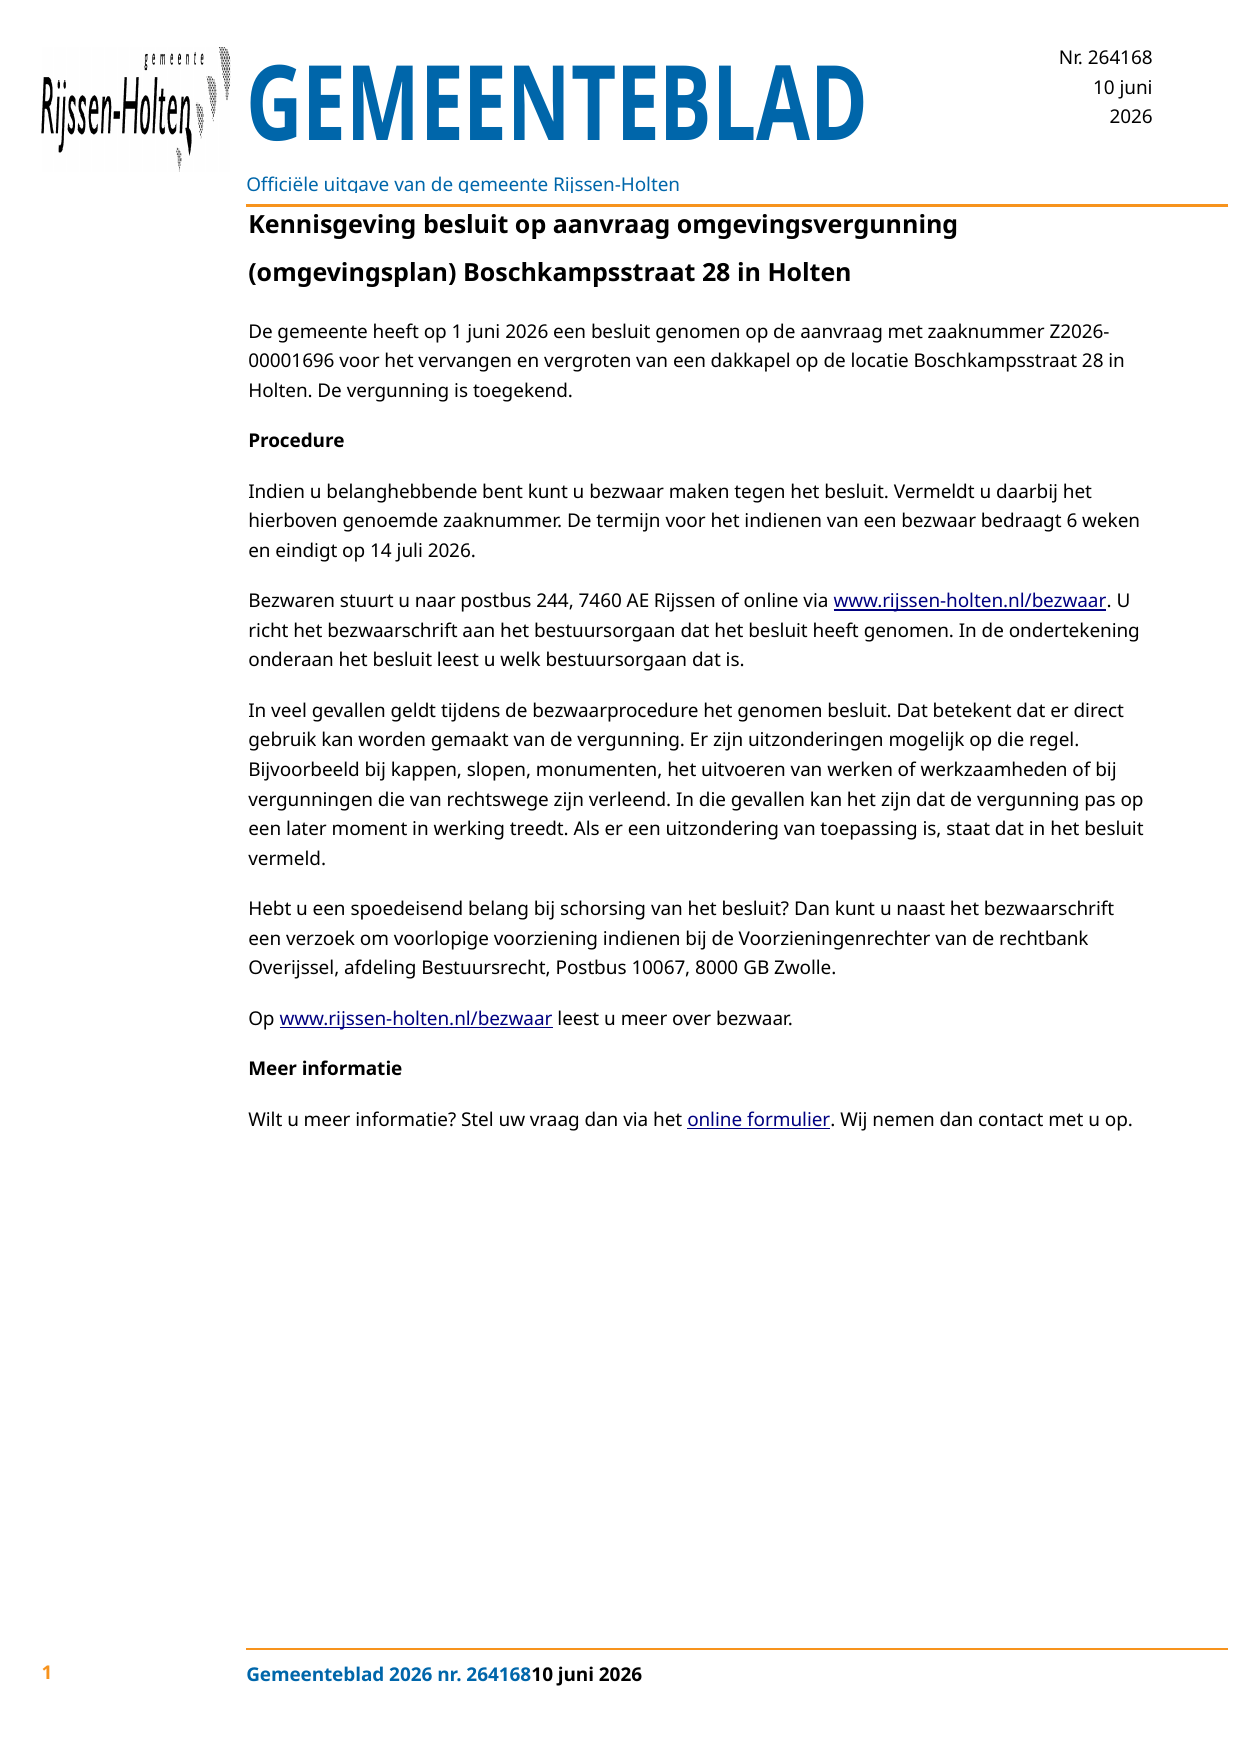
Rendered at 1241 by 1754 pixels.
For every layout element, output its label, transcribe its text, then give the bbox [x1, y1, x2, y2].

text Indien u belanghebbende bent kunt u bezwaar maken tegen het besluit. Vermeldt u daarbij het hierboven genoemde zaaknummer. De termijn voor het indienen van een bezwaar bedraagt 6 weken en eindigt op 14 juli 2026. [248, 478, 1152, 563]
text Procedure [248, 427, 1152, 453]
text Meer informatie [248, 1055, 1152, 1081]
text Hebt u een spoedeisend belang bij schorsing van het besluit? Dan kunt u naast het bezwaarschrift een verzoek om voorlopige voorziening indienen bij de Voorzieningenrechter van de rechtbank Overijssel, afdeling Bestuursrecht, Postbus 10067, 8000 GB Zwolle. [248, 895, 1152, 980]
picture [41, 47, 231, 172]
text Bezwaren stuurt u naar postbus 244, 7460 AE Rijssen of online via www.rijssen-holten.nl/bezwaar. U richt het bezwaarschrift aan het bestuursorgaan dat het besluit heeft genomen. In de ondertekening onderaan het besluit leest u welk bestuursorgaan dat is. [248, 587, 1152, 672]
text De gemeente heeft op 1 juni 2026 een besluit genomen op de aanvraag met zaaknummer Z2026-00001696 voor het vervangen en vergroten van een dakkapel op de locatie Boschkampsstraat 28 in Holten. De vergunning is toegekend. [248, 318, 1152, 403]
text Wilt u meer informatie? Stel uw vraag dan via het online formulier. Wij nemen dan contact met u op. [248, 1106, 1152, 1132]
text In veel gevallen geldt tijdens de bezwaarprocedure het genomen besluit. Dat betekent dat er direct gebruik kan worden gemaakt van de vergunning. Er zijn uitzonderingen mogelijk op die regel. Bijvoorbeeld bij kappen, slopen, monumenten, het uitvoeren van werken of werkzaamheden of bij vergunningen die van rechtswege zijn verleend. In die gevallen kan het zijn dat de vergunning pas op een later moment in werking treedt. Als er een uitzondering van toepassing is, staat dat in het besluit vermeld. [248, 697, 1152, 871]
text Op www.rijssen-holten.nl/bezwaar leest u meer over bezwaar. [248, 1005, 1152, 1031]
text Kennisgeving besluit op aanvraag omgevingsvergunning (omgevingsplan) Boschkampsstraat 28 in Holten [248, 207, 1152, 288]
